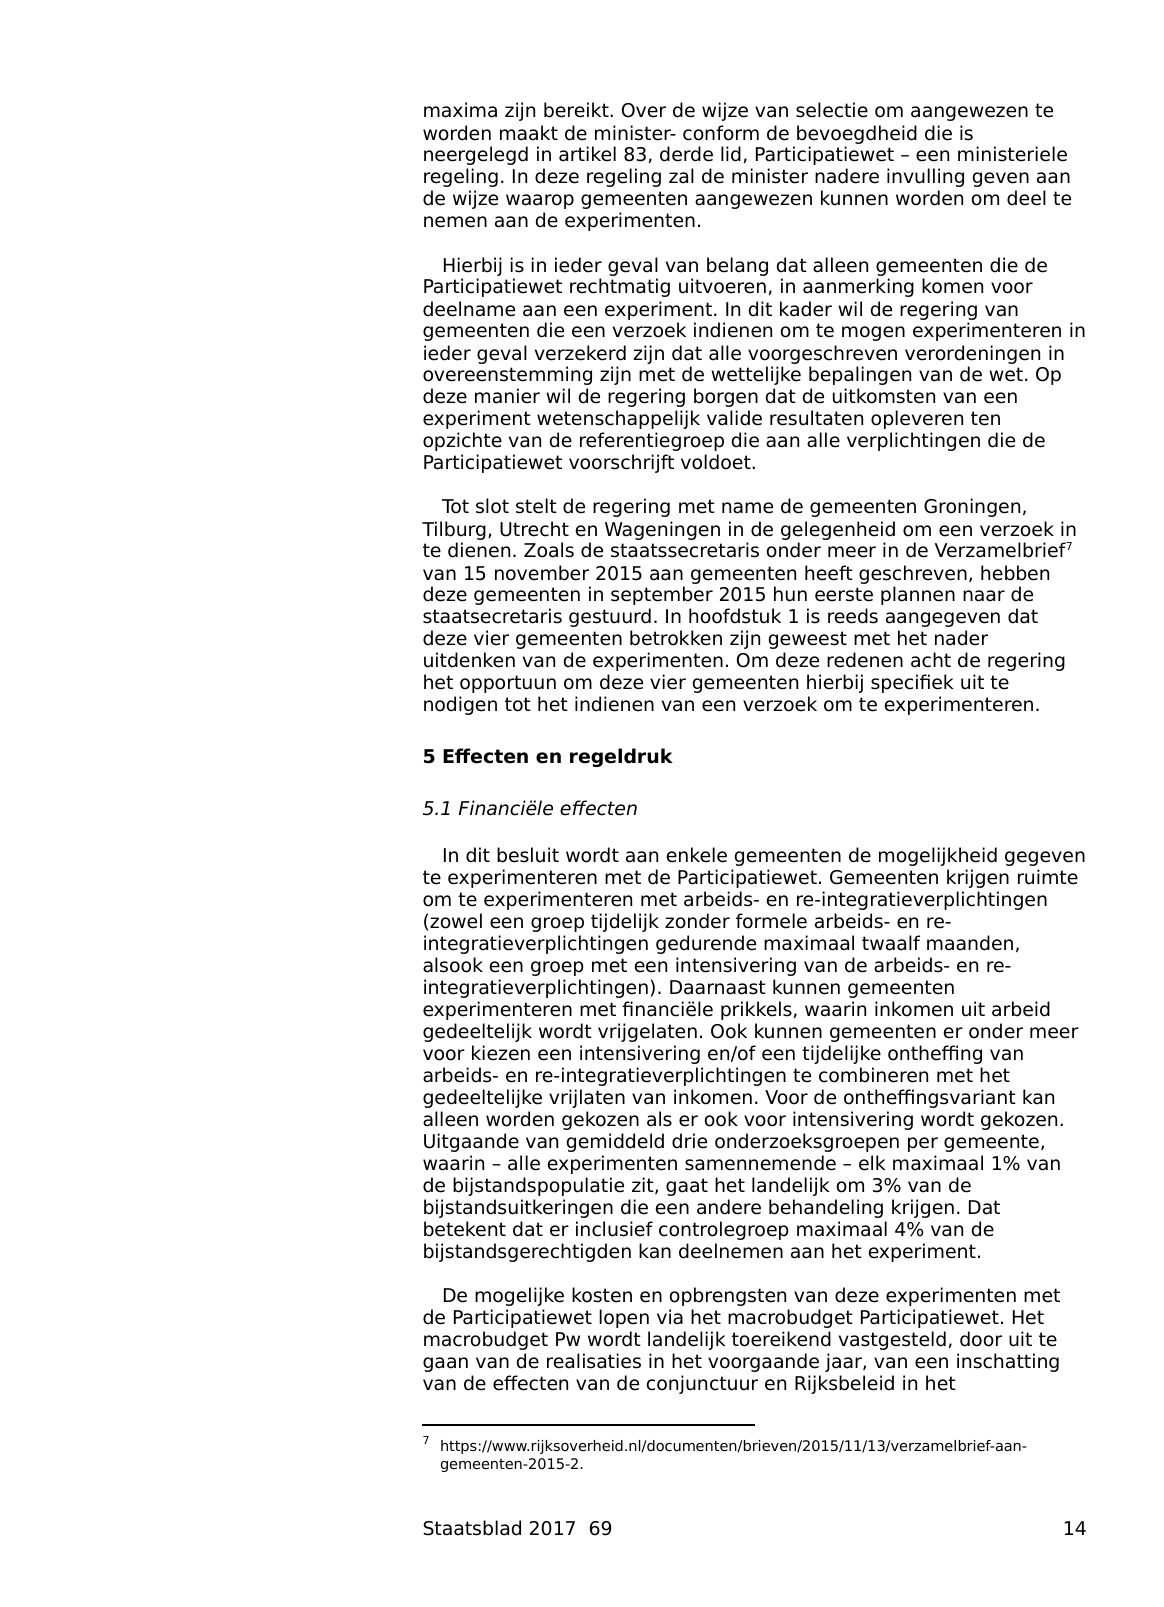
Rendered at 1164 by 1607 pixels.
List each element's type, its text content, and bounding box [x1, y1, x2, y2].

subtitle 5.1 Financiële effecten [422, 798, 1087, 820]
text In dit besluit wordt aan enkele gemeenten de mogelijkheid gegeven te experimenteren met de Participatiewet. Gemeenten krijgen ruimte om te experimenteren met arbeids- en re-integratieverplichtingen (zowel een groep tijdelijk zonder formele arbeids- en re-integratieverplichtingen gedurende maximaal twaalf maanden, alsook een groep met een intensivering van de arbeids- en re-integratieverplichtingen). Daarnaast kunnen gemeenten experimenteren met financiële prikkels, waarin inkomen uit arbeid gedeeltelijk wordt vrijgelaten. Ook kunnen gemeenten er onder meer voor kiezen een intensivering en/of een tijdelijke ontheffing van arbeids- en re-integratieverplichtingen te combineren met het gedeeltelijke vrijlaten van inkomen. Voor de ontheffingsvariant kan alleen worden gekozen als er ook voor intensivering wordt gekozen. Uitgaande van gemiddeld drie onderzoeksgroepen per gemeente, waarin – alle experimenten samennemende – elk maximaal 1% van de bijstandspopulatie zit, gaat het landelijk om 3% van de bijstandsuitkeringen die een andere behandeling krijgen. Dat betekent dat er inclusief controlegroep maximaal 4% van de bijstandsgerechtigden kan deelnemen aan het experiment. [422, 845, 1087, 1263]
subtitle 5 Effecten en regeldruk [422, 746, 1087, 768]
text De mogelijke kosten en opbrengsten van deze experimenten met de Participatiewet lopen via het macrobudget Participatiewet. Het macrobudget Pw wordt landelijk toereikend vastgesteld, door uit te gaan van de realisaties in het voorgaande jaar, van een inschatting van de effecten van de conjunctuur en Rijksbeleid in het [422, 1285, 1087, 1395]
text Tot slot stelt de regering met name de gemeenten Groningen, Tilburg, Utrecht en Wageningen in de gelegenheid om een verzoek in te dienen. Zoals de staatssecretaris onder meer in de Verzamelbrief van 15 november 2015 aan gemeenten heeft geschreven, hebben deze gemeenten in september 2015 hun eerste plannen naar de staatsecretaris gestuurd. In hoofdstuk 1 is reeds aangegeven dat deze vier gemeenten betrokken zijn geweest met het nader uitdenken van de experimenten. Om deze redenen acht de regering het opportuun om deze vier gemeenten hierbij specifiek uit te nodigen tot het indienen van een verzoek om te experimenteren. [422, 496, 1087, 716]
text maxima zijn bereikt. Over de wijze van selectie om aangewezen te worden maakt de minister- conform de bevoegdheid die is neergelegd in artikel 83, derde lid, Participatiewet – een ministeriele regeling. In deze regeling zal de minister nadere invulling geven aan de wijze waarop gemeenten aangewezen kunnen worden om deel te nemen aan de experimenten. [422, 100, 1087, 232]
text https://www.rijksoverheid.nl/documenten/brieven/2015/11/13/verzamelbrief-aan-gemeenten-2015-2. [422, 1434, 1087, 1473]
text Hierbij is in ieder geval van belang dat alleen gemeenten die de Participatiewet rechtmatig uitvoeren, in aanmerking komen voor deelname aan een experiment. In dit kader wil de regering van gemeenten die een verzoek indienen om te mogen experimenteren in ieder geval verzekerd zijn dat alle voorgeschreven verordeningen in overeenstemming zijn met de wettelijke bepalingen van de wet. Op deze manier wil de regering borgen dat de uitkomsten van een experiment wetenschappelijk valide resultaten opleveren ten opzichte van de referentiegroep die aan alle verplichtingen die de Participatiewet voorschrijft voldoet. [422, 254, 1087, 474]
